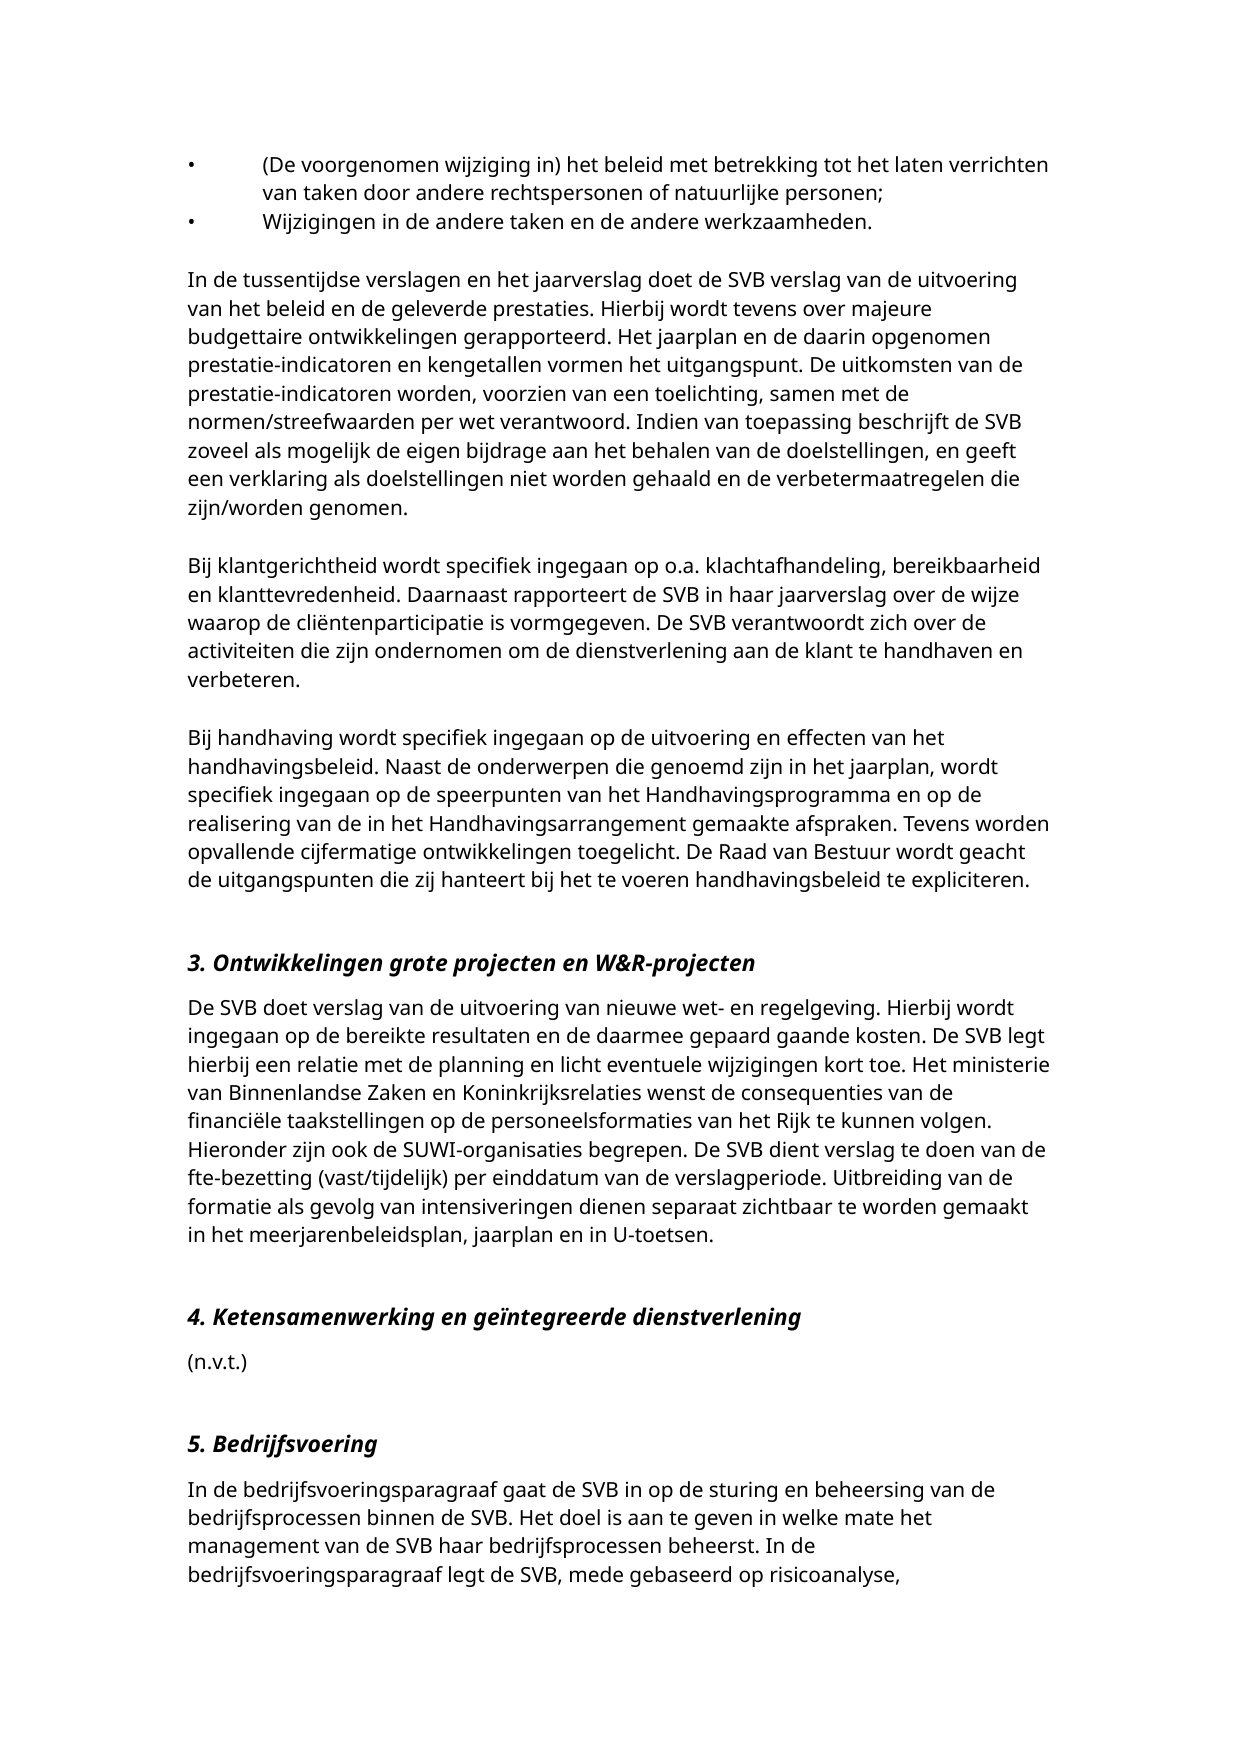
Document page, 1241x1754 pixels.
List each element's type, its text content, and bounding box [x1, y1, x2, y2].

text In de bedrijfsvoeringsparagraaf gaat de SVB in op de sturing en beheersing van de bedrijfsprocessen binnen de SVB. Het doel is aan te geven in welke mate het management van de SVB haar bedrijfsprocessen beheerst. In de bedrijfsvoeringsparagraaf legt de SVB, mede gebaseerd op risicoanalyse, [187, 1475, 1053, 1588]
subtitle 3. Ontwikkelingen grote projecten en W&R-projecten [187, 947, 1053, 978]
subtitle 5. Bedrijfsvoering [187, 1428, 1053, 1460]
list Wijzigingen in de andere taken en de andere werkzaamheden. [187, 207, 1053, 235]
subtitle 4. Ketensamenwerking en geïntegreerde dienstverlening [187, 1301, 1053, 1332]
text De SVB doet verslag van de uitvoering van nieuwe wet- en regelgeving. Hierbij wordt ingegaan op de bereikte resultaten en de daarmee gepaard gaande kosten. De SVB legt hierbij een relatie met de planning en licht eventuele wijzigingen kort toe. Het ministerie van Binnenlandse Zaken en Koninkrijksrelaties wenst de consequenties van de financiële taakstellingen op de personeelsformaties van het Rijk te kunnen volgen. Hieronder zijn ook de SUWI-organisaties begrepen. De SVB dient verslag te doen van de fte-bezetting (vast/tijdelijk) per einddatum van de verslagperiode. Uitbreiding van de formatie als gevolg van intensiveringen dienen separaat zichtbaar te worden gemaakt in het meerjarenbeleidsplan, jaarplan en in U-toetsen. [187, 993, 1053, 1249]
list (De voorgenomen wijziging in) het beleid met betrekking tot het laten verrichten van taken door andere rechtspersonen of natuurlijke personen; [187, 150, 1053, 207]
text Bij klantgerichtheid wordt specifiek ingegaan op o.a. klachtafhandeling, bereikbaarheid en klanttevredenheid. Daarnaast rapporteert de SVB in haar jaarverslag over de wijze waarop de cliëntenparticipatie is vormgegeven. De SVB verantwoordt zich over de activiteiten die zijn ondernomen om de dienstverlening aan de klant te handhaven en verbeteren. [187, 551, 1053, 693]
text Bij handhaving wordt specifiek ingegaan op de uitvoering en effecten van het handhavingsbeleid. Naast de onderwerpen die genoemd zijn in het jaarplan, wordt specifiek ingegaan op de speerpunten van het Handhavingsprogramma en op de realisering van de in het Handhavingsarrangement gemaakte afspraken. Tevens worden opvallende cijfermatige ontwikkelingen toegelicht. De Raad van Bestuur wordt geacht de uitgangspunten die zij hanteert bij het te voeren handhavingsbeleid te expliciteren. [187, 723, 1053, 894]
text In de tussentijdse verslagen en het jaarverslag doet de SVB verslag van de uitvoering van het beleid en de geleverde prestaties. Hierbij wordt tevens over majeure budgettaire ontwikkelingen gerapporteerd. Het jaarplan en de daarin opgenomen prestatie-indicatoren en kengetallen vormen het uitgangspunt. De uitkomsten van de prestatie-indicatoren worden, voorzien van een toelichting, samen met de normen/streefwaarden per wet verantwoord. Indien van toepassing beschrijft de SVB zoveel als mogelijk de eigen bijdrage aan het behalen van de doelstellingen, en geeft een verklaring als doelstellingen niet worden gehaald en de verbetermaatregelen die zijn/worden genomen. [187, 265, 1053, 521]
text (n.v.t.) [187, 1347, 1053, 1376]
